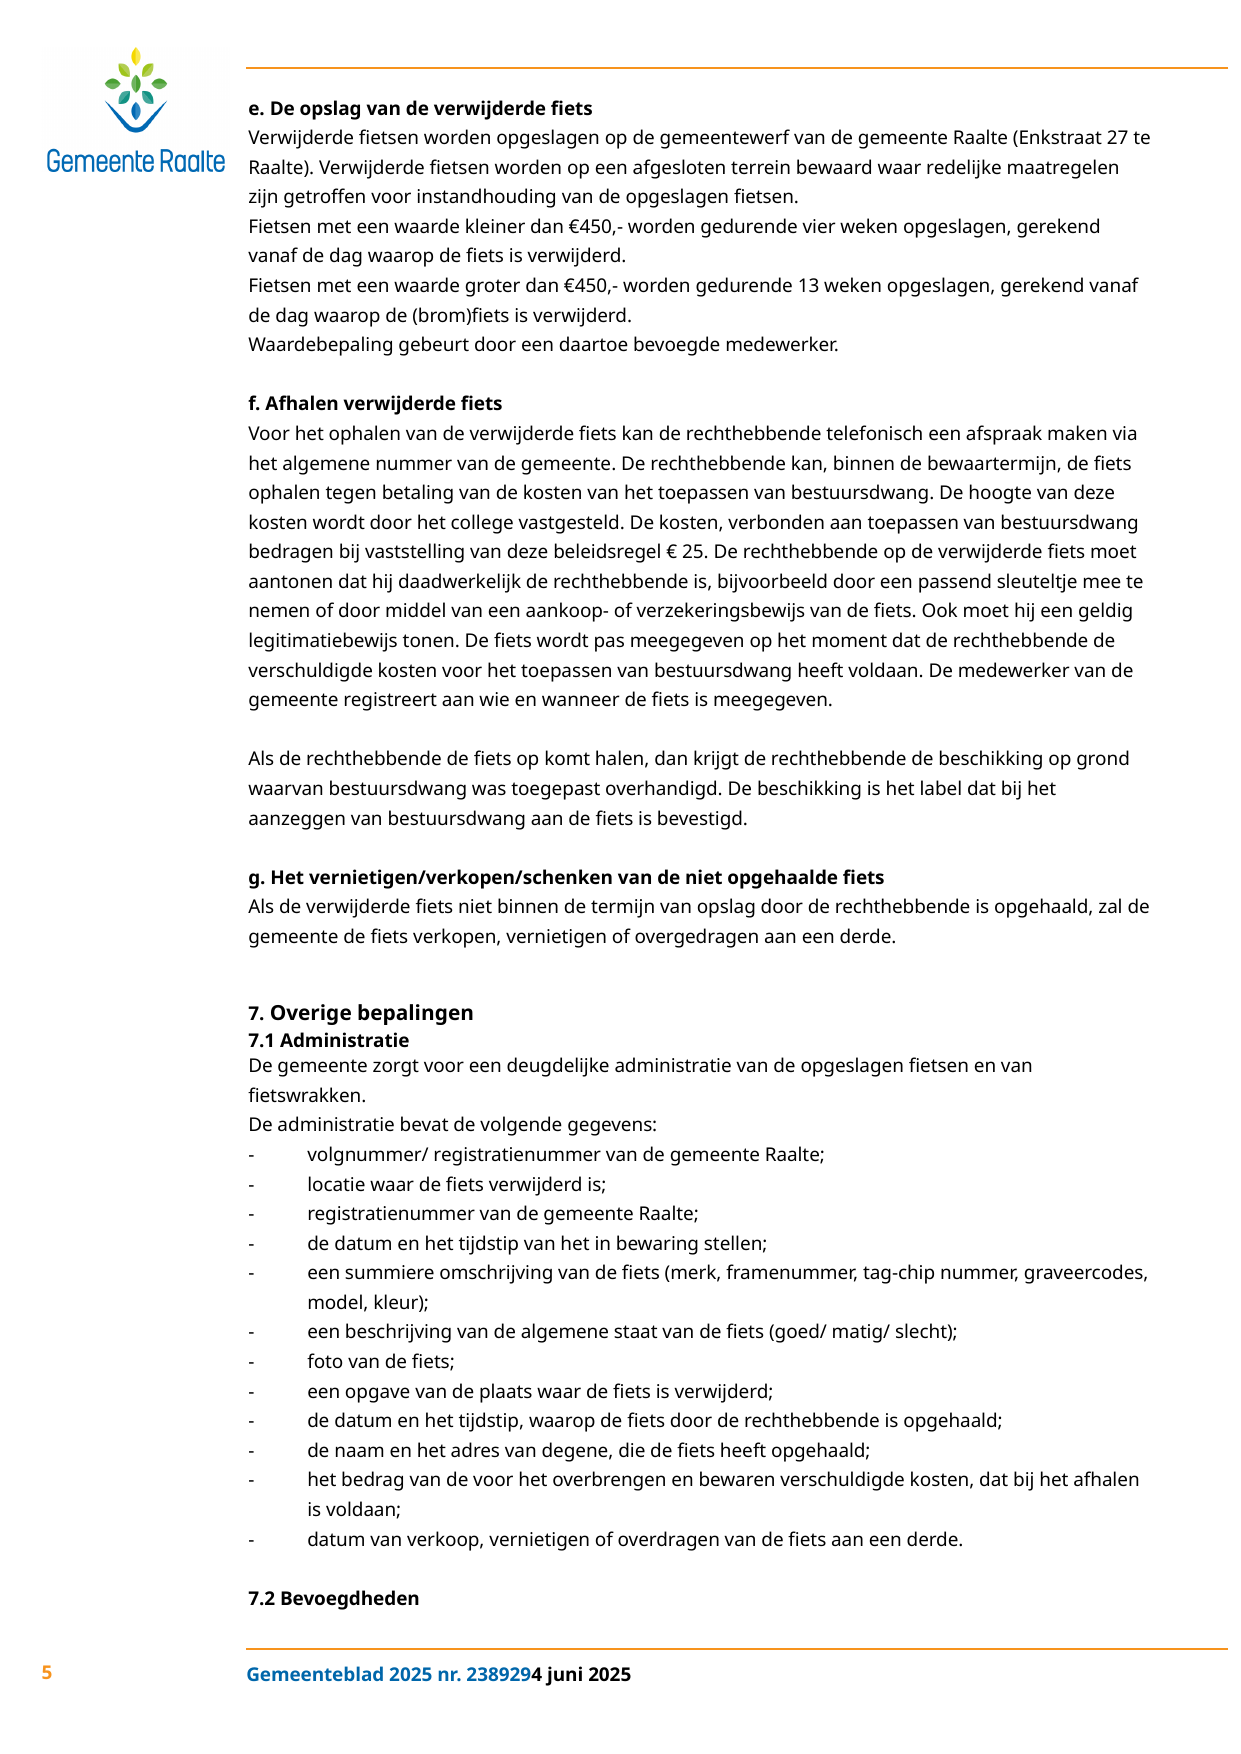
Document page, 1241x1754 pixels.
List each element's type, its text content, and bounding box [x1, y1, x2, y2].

list de datum en het tijdstip van het in bewaring stellen; [248, 1230, 1152, 1256]
list registratienummer van de gemeente Raalte; [248, 1200, 1152, 1226]
list locatie waar de fiets verwijderd is; [248, 1171, 1152, 1197]
picture [41, 47, 231, 172]
text De administratie bevat de volgende gegevens: [248, 1112, 1152, 1137]
text Fietsen met een waarde groter dan €450,- worden gedurende 13 weken opgeslagen, gerekend vanaf de dag waarop de (brom)fiets is verwijderd. [248, 272, 1152, 328]
text Waardebepaling gebeurt door een daartoe bevoegde medewerker. [248, 331, 1152, 357]
list datum van verkoop, vernietigen of overdragen van de fiets aan een derde. [248, 1526, 1152, 1552]
text Fietsen met een waarde kleiner dan €450,- worden gedurende vier weken opgeslagen, gerekend vanaf de dag waarop de fiets is verwijderd. [248, 213, 1152, 268]
text 7. Overige bepalingen [248, 998, 1152, 1027]
list een summiere omschrijving van de fiets (merk, framenummer, tag-chip nummer, graveercodes, model, kleur); [248, 1259, 1152, 1315]
text g. Het vernietigen/verkopen/schenken van de niet opgehaalde fiets [248, 864, 1152, 890]
text Als de verwijderde fiets niet binnen de termijn van opslag door de rechthebbende is opgehaald, zal de gemeente de fiets verkopen, vernietigen of overgedragen aan een derde. [248, 893, 1152, 949]
list de naam en het adres van degene, die de fiets heeft opgehaald; [248, 1437, 1152, 1463]
text f. Afhalen verwijderde fiets [248, 391, 1152, 416]
text 7.1 Administratie [248, 1027, 1152, 1052]
list de datum en het tijdstip, waarop de fiets door de rechthebbende is opgehaald; [248, 1407, 1152, 1433]
text Verwijderde fietsen worden opgeslagen op de gemeentewerf van de gemeente Raalte (Enkstraat 27 te Raalte). Verwijderde fietsen worden op een afgesloten terrein bewaard waar redelijke maatregelen zijn getroffen voor instandhouding van de opgeslagen fietsen. [248, 124, 1152, 209]
text 7.2 Bevoegdheden [248, 1585, 1152, 1611]
text Als de rechthebbende de fiets op komt halen, dan krijgt de rechthebbende de beschikking op grond waarvan bestuursdwang was toegepast overhandigd. De beschikking is het label dat bij het aanzeggen van bestuursdwang aan de fiets is bevestigd. [248, 746, 1152, 831]
text De gemeente zorgt voor een deugdelijke administratie van de opgeslagen fietsen en van fietswrakken. [248, 1052, 1152, 1108]
list een opgave van de plaats waar de fiets is verwijderd; [248, 1378, 1152, 1404]
list volgnummer/ registratienummer van de gemeente Raalte; [248, 1141, 1152, 1167]
list foto van de fiets; [248, 1348, 1152, 1374]
text e. De opslag van de verwijderde fiets [248, 95, 1152, 121]
list het bedrag van de voor het overbrengen en bewaren verschuldigde kosten, dat bij het afhalen is voldaan; [248, 1467, 1152, 1522]
text Voor het ophalen van de verwijderde fiets kan de rechthebbende telefonisch een afspraak maken via het algemene nummer van de gemeente. De rechthebbende kan, binnen de bewaartermijn, de fiets ophalen tegen betaling van de kosten van het toepassen van bestuursdwang. De hoogte van deze kosten wordt door het college vastgesteld. De kosten, verbonden aan toepassen van bestuursdwang bedragen bij vaststelling van deze beleidsregel € 25. De rechthebbende op de verwijderde fiets moet aantonen dat hij daadwerkelijk de rechthebbende is, bijvoorbeeld door een passend sleuteltje mee te nemen of door middel van een aankoop- of verzekeringsbewijs van de fiets. Ook moet hij een geldig legitimatiebewijs tonen. De fiets wordt pas meegegeven op het moment dat de rechthebbende de verschuldigde kosten voor het toepassen van bestuursdwang heeft voldaan. De medewerker van de gemeente registreert aan wie en wanneer de fiets is meegegeven. [248, 420, 1152, 712]
list een beschrijving van de algemene staat van de fiets (goed/ matig/ slecht); [248, 1319, 1152, 1344]
